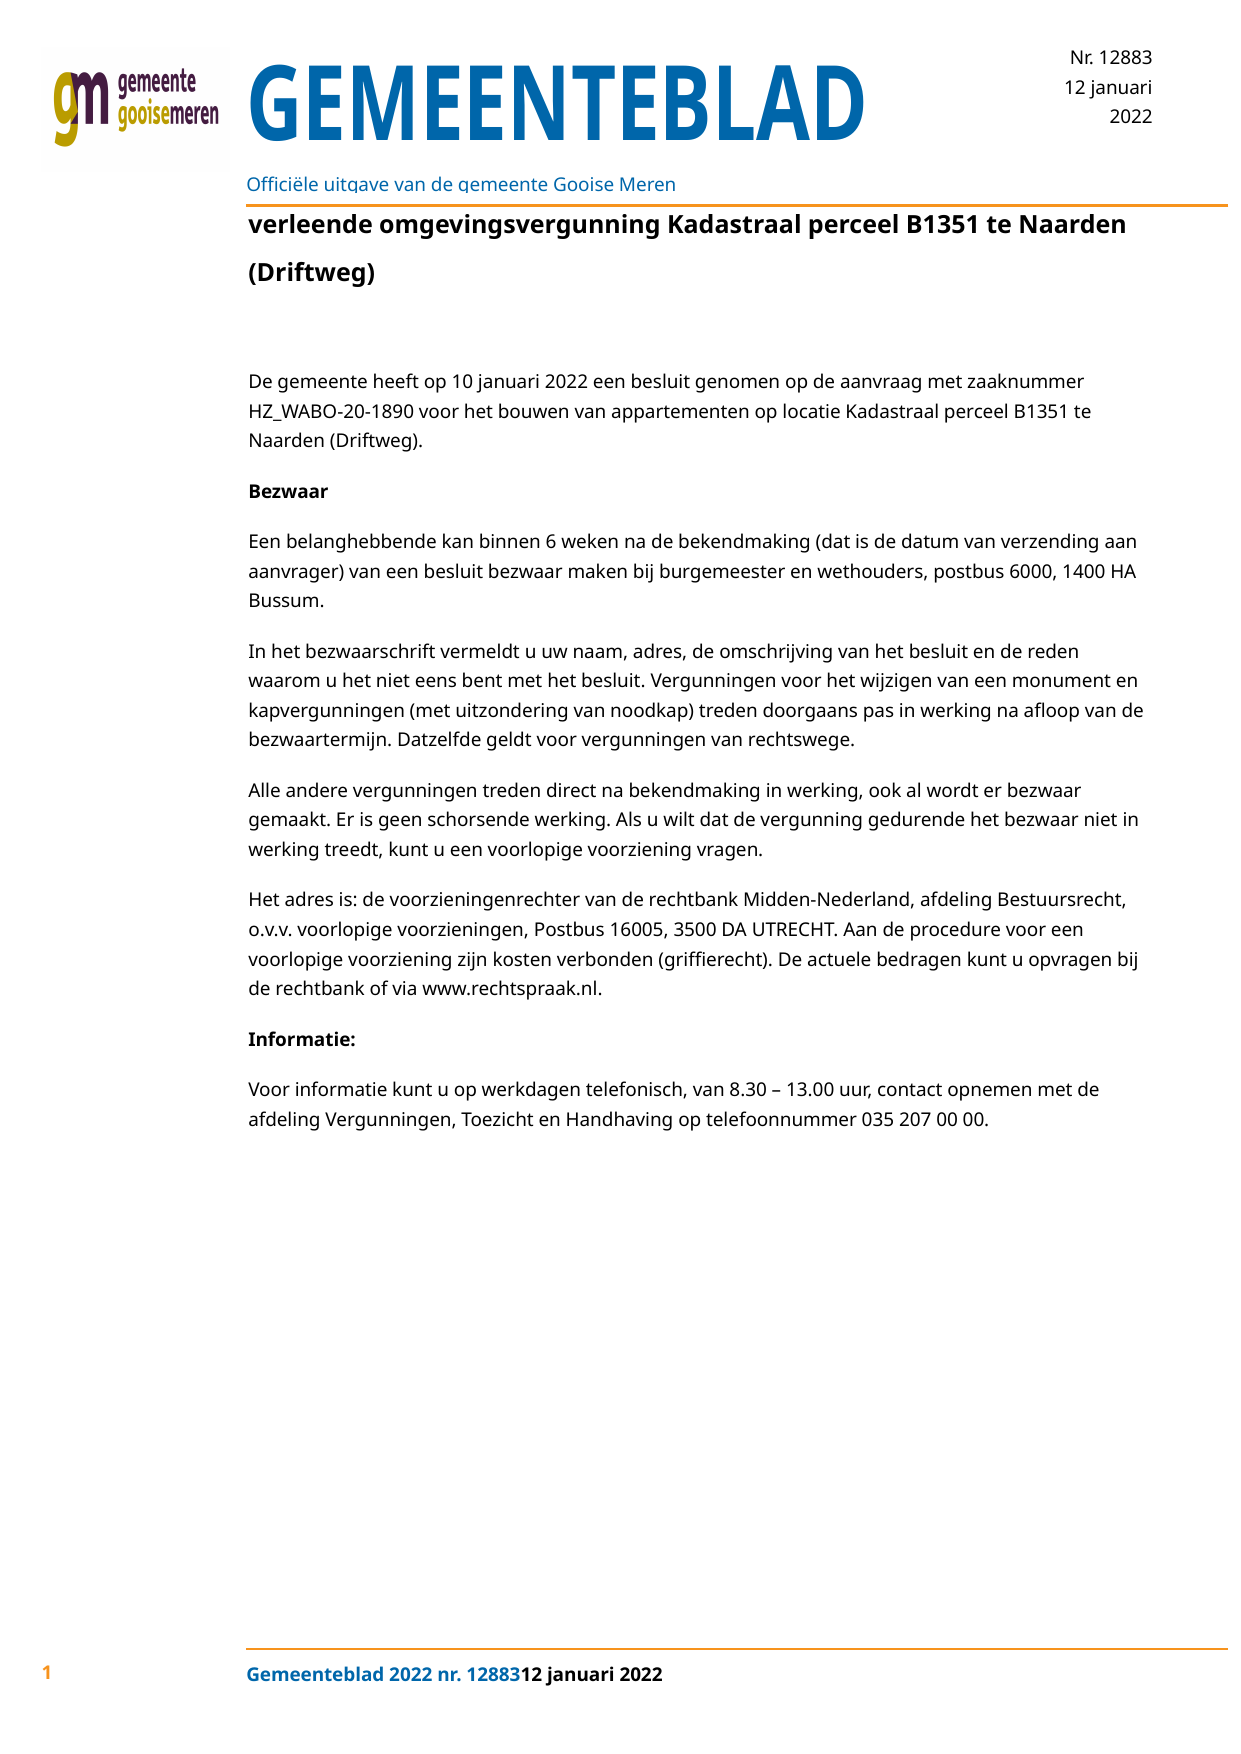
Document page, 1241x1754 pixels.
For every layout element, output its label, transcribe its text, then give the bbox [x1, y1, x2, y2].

text verleende omgevingsvergunning Kadastraal perceel B1351 te Naarden (Driftweg) [248, 207, 1152, 288]
text In het bezwaarschrift vermeldt u uw naam, adres, de omschrijving van het besluit en de reden waarom u het niet eens bent met het besluit. Vergunningen voor het wijzigen van een monument en kapvergunningen (met uitzondering van noodkap) treden doorgaans pas in werking na afloop van de bezwaartermijn. Datzelfde geldt voor vergunningen van rechtswege. [248, 638, 1152, 752]
text Bezwaar [248, 478, 1152, 504]
text Het adres is: de voorzieningenrechter van de rechtbank Midden-Nederland, afdeling Bestuursrecht, o.v.v. voorlopige voorzieningen, Postbus 16005, 3500 DA UTRECHT. Aan de procedure voor een voorlopige voorziening zijn kosten verbonden (griffierecht). De actuele bedragen kunt u opvragen bij de rechtbank of via www.rechtspraak.nl. [248, 887, 1152, 1001]
text Een belanghebbende kan binnen 6 weken na de bekendmaking (dat is de datum van verzending aan aanvrager) van een besluit bezwaar maken bij burgemeester en wethouders, postbus 6000, 1400 HA Bussum. [248, 528, 1152, 613]
text Voor informatie kunt u op werkdagen telefonisch, van 8.30 – 13.00 uur, contact opnemen met de afdeling Vergunningen, Toezicht en Handhaving op telefoonnummer 035 207 00 00. [248, 1076, 1152, 1132]
text De gemeente heeft op 10 januari 2022 een besluit genomen op de aanvraag met zaaknummer HZ_WABO-20-1890 voor het bouwen van appartementen op locatie Kadastraal perceel B1351 te Naarden (Driftweg). [248, 368, 1152, 453]
text Informatie: [248, 1026, 1152, 1052]
picture [41, 47, 231, 172]
text Alle andere vergunningen treden direct na bekendmaking in werking, ook al wordt er bezwaar gemaakt. Er is geen schorsende werking. Als u wilt dat de vergunning gedurende het bezwaar niet in werking treedt, kunt u een voorlopige voorziening vragen. [248, 777, 1152, 862]
